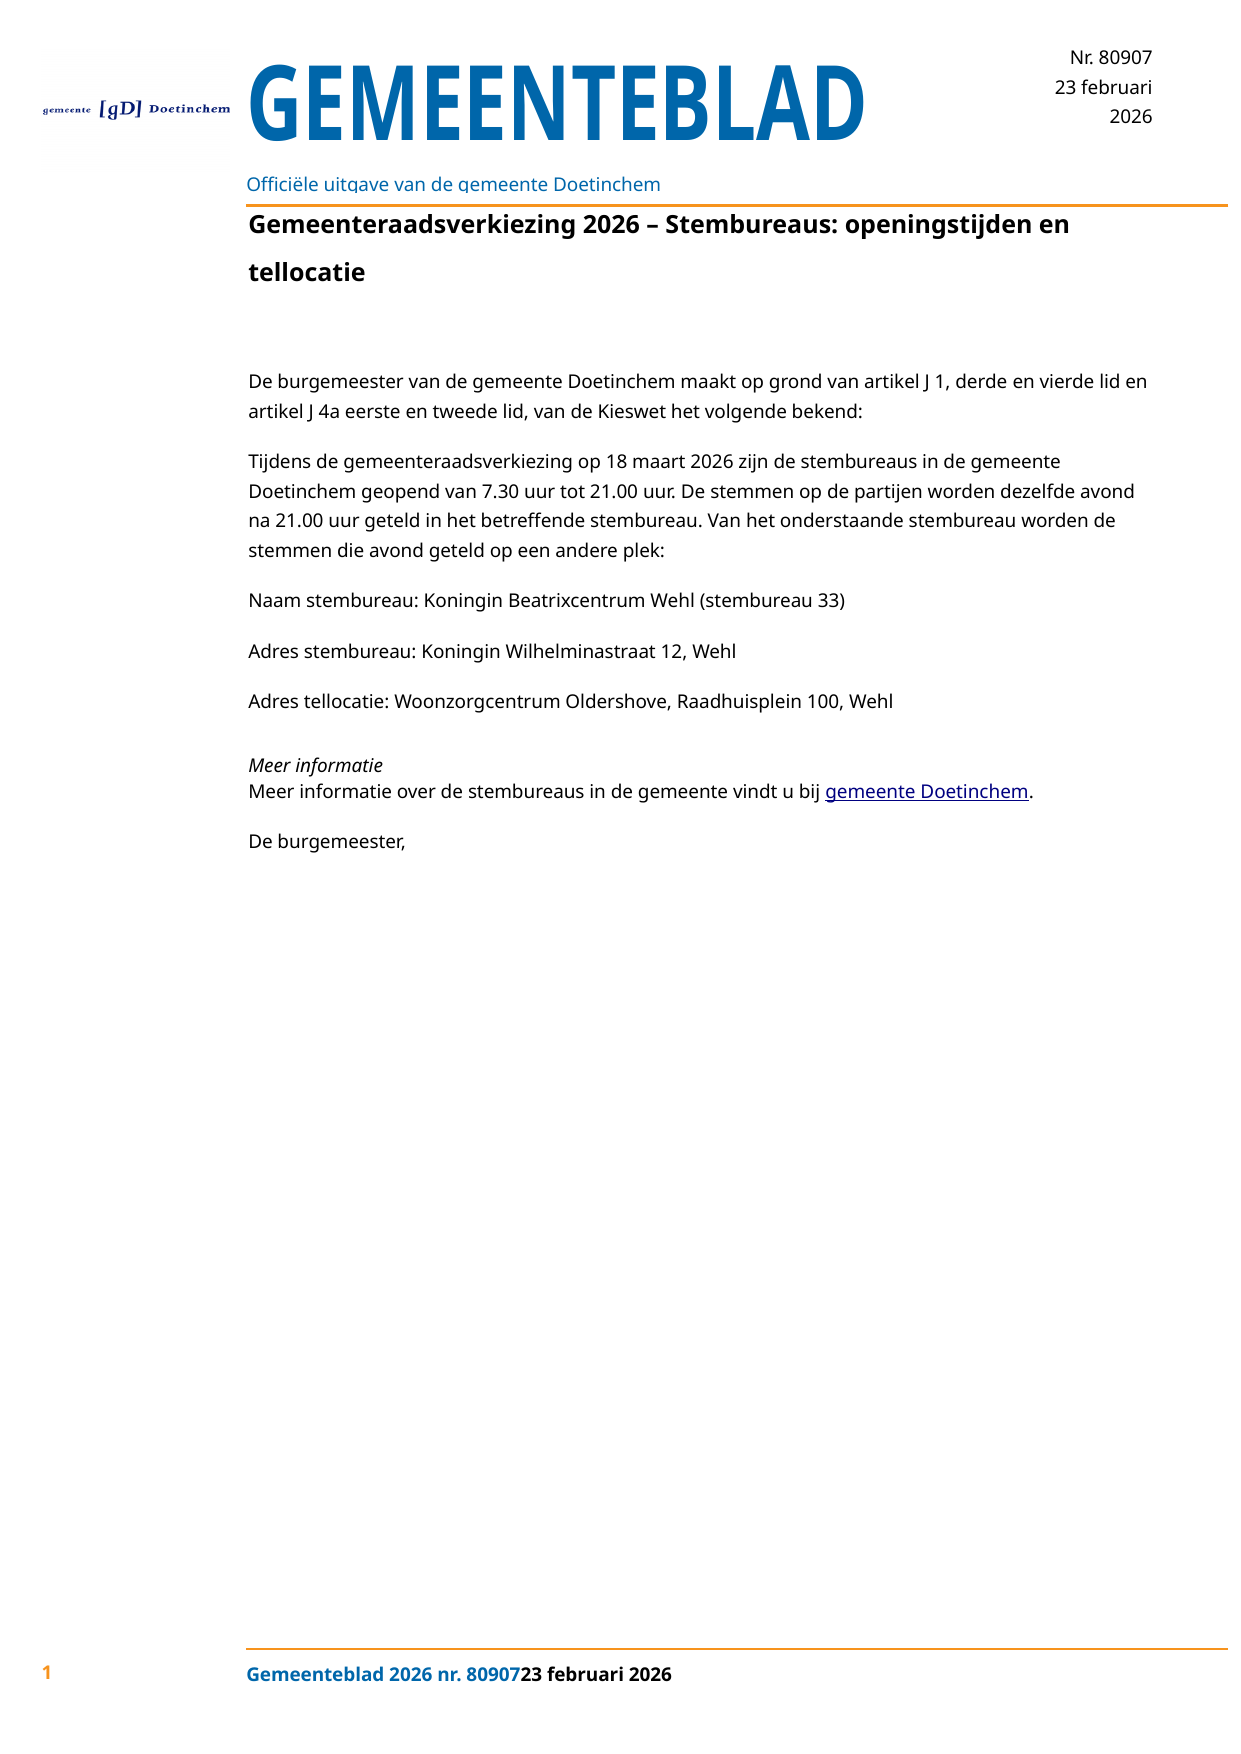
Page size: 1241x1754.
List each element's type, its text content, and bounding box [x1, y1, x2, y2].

text Adres stembureau: Koningin Wilhelminastraat 12, Wehl [248, 638, 1152, 664]
text Tijdens de gemeenteraadsverkiezing op 18 maart 2026 zijn de stembureaus in de gemeente Doetinchem geopend van 7.30 uur tot 21.00 uur. De stemmen op de partijen worden dezelfde avond na 21.00 uur geteld in het betreffende stembureau. Van het onderstaande stembureau worden de stemmen die avond geteld op een andere plek: [248, 448, 1152, 563]
text Adres tellocatie: Woonzorgcentrum Oldershove, Raadhuisplein 100, Wehl [248, 688, 1152, 714]
text De burgemeester van de gemeente Doetinchem maakt op grond van artikel J 1, derde en vierde lid en artikel J 4a eerste en tweede lid, van de Kieswet het volgende bekend: [248, 368, 1152, 424]
text De burgemeester, [248, 828, 1152, 854]
text Naam stembureau: Koningin Beatrixcentrum Wehl (stembureau 33) [248, 587, 1152, 613]
text Meer informatie over de stembureaus in de gemeente vindt u bij gemeente Doetinchem. [248, 778, 1152, 804]
picture [41, 47, 231, 172]
text Meer informatie [248, 752, 1152, 778]
text Gemeenteraadsverkiezing 2026 – Stembureaus: openingstijden en tellocatie [248, 207, 1152, 288]
